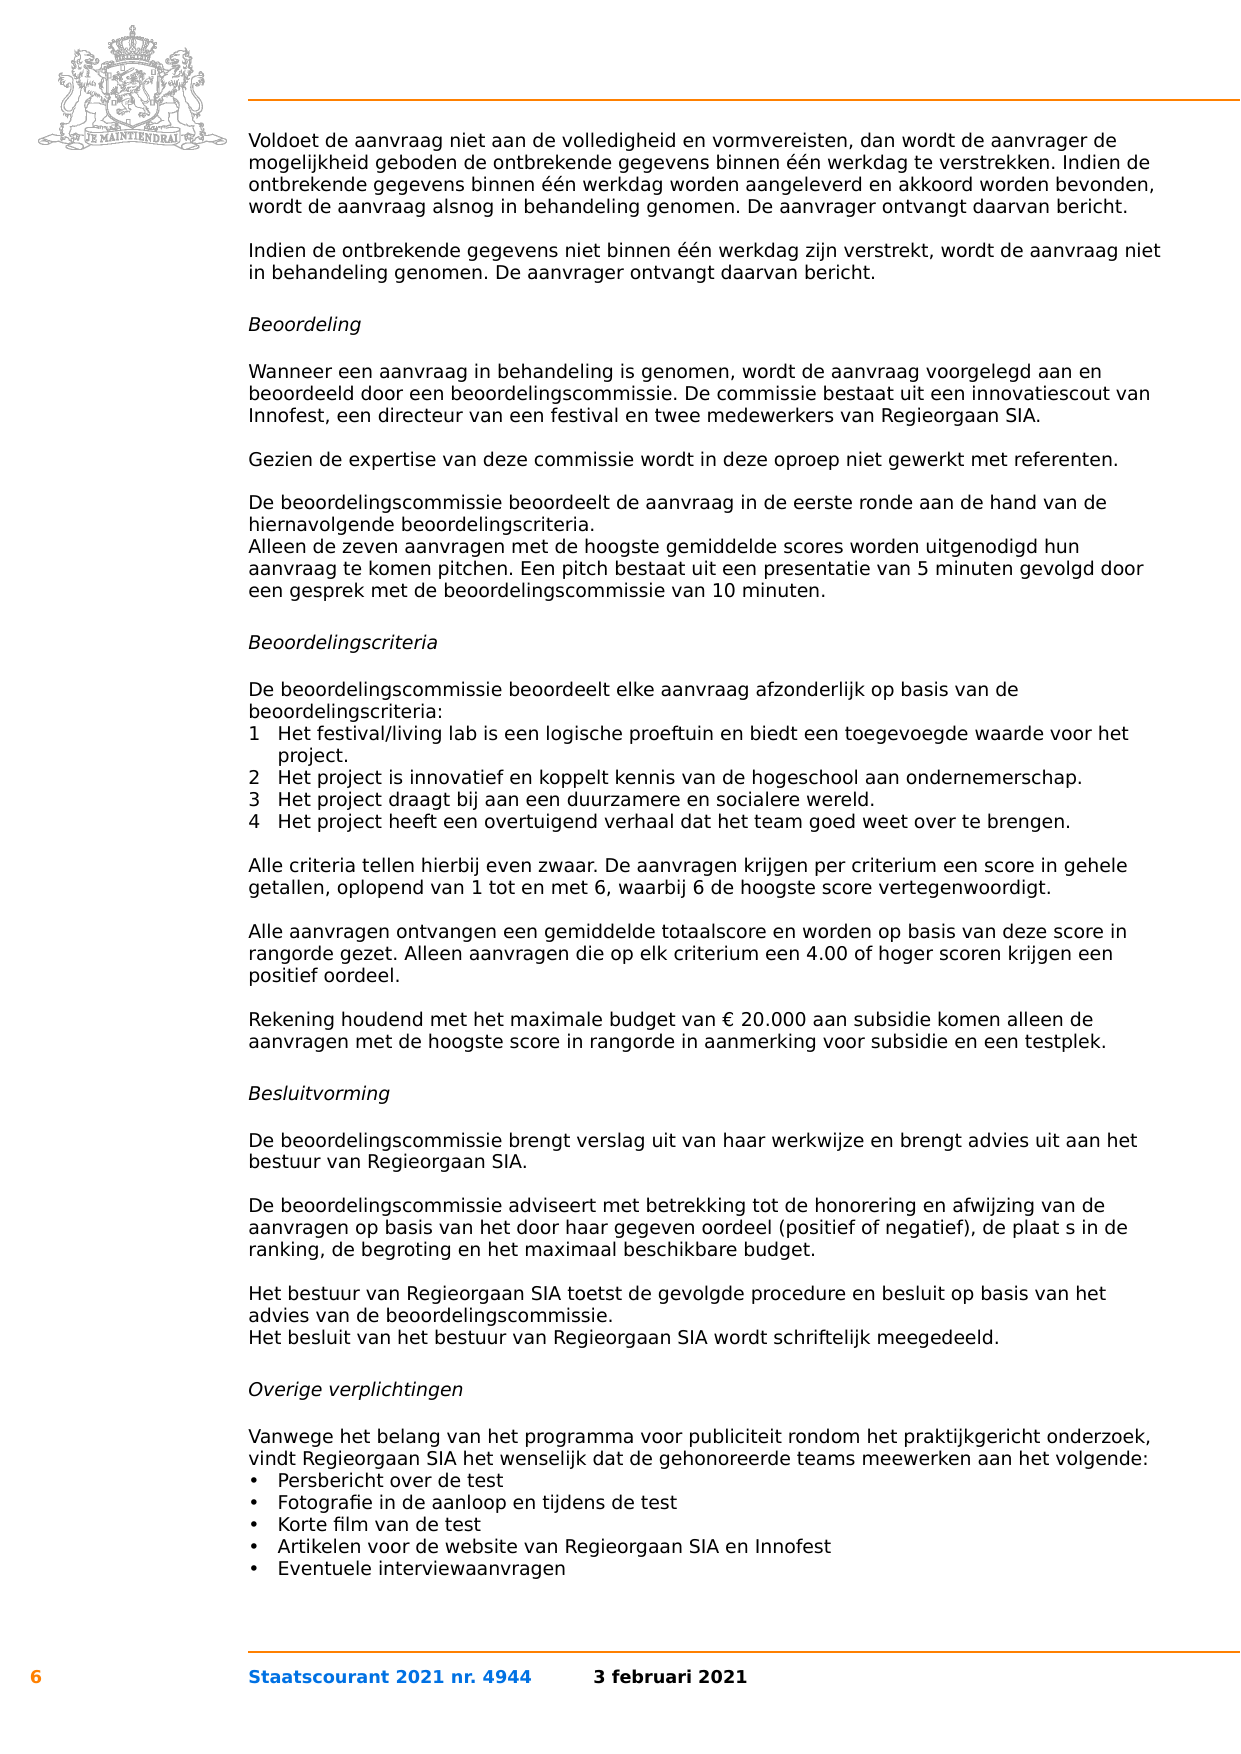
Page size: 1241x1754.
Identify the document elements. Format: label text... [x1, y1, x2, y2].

text Wanneer een aanvraag in behandeling is genomen, wordt de aanvraag voorgelegd aan en beoordeeld door een beoordelingscommissie. De commissie bestaat uit een innovatiescout van Innofest, een directeur van een festival en twee medewerkers van Regieorgaan SIA. [248, 361, 1163, 427]
text 4 Het project heeft een overtuigend verhaal dat het team goed weet over te brengen. [248, 811, 1163, 833]
text Alleen de zeven aanvragen met de hoogste gemiddelde scores worden uitgenodigd hun aanvraag te komen pitchen. Een pitch bestaat uit een presentatie van 5 minuten gevolgd door een gesprek met de beoordelingscommissie van 10 minuten. [248, 536, 1163, 602]
text Alle aanvragen ontvangen een gemiddelde totaalscore en worden op basis van deze score in rangorde gezet. Alleen aanvragen die op elk criterium een 4.00 of hoger scoren krijgen een positief oordeel. [248, 921, 1163, 987]
subtitle Beoordeling [248, 314, 1163, 336]
text Alle criteria tellen hierbij even zwaar. De aanvragen krijgen per criterium een score in gehele getallen, oplopend van 1 tot en met 6, waarbij 6 de hoogste score vertegenwoordigt. [248, 855, 1163, 899]
text • Korte film van de test [248, 1514, 1163, 1536]
text De beoordelingscommissie beoordeelt elke aanvraag afzonderlijk op basis van de beoordelingscriteria: [248, 679, 1163, 723]
text Voldoet de aanvraag niet aan de volledigheid en vormvereisten, dan wordt de aanvrager de mogelijkheid geboden de ontbrekende gegevens binnen één werkdag te verstrekken. Indien de ontbrekende gegevens binnen één werkdag worden aangeleverd en akkoord worden bevonden, wordt de aanvraag alsnog in behandeling genomen. De aanvrager ontvangt daarvan bericht. [248, 130, 1163, 218]
text Gezien de expertise van deze commissie wordt in deze oproep niet gewerkt met referenten. [248, 448, 1163, 470]
text • Eventuele interviewaanvragen [248, 1558, 1163, 1580]
picture [38, 25, 227, 150]
text 2 Het project is innovatief en koppelt kennis van de hogeschool aan ondernemerschap. [248, 767, 1163, 789]
text 1 Het festival/living lab is een logische proeftuin en biedt een toegevoegde waarde voor het project. [248, 723, 1163, 767]
text Het bestuur van Regieorgaan SIA toetst de gevolgde procedure en besluit op basis van het advies van de beoordelingscommissie. [248, 1283, 1163, 1327]
text De beoordelingscommissie brengt verslag uit van haar werkwijze en brengt advies uit aan het bestuur van Regieorgaan SIA. [248, 1129, 1163, 1173]
text De beoordelingscommissie beoordeelt de aanvraag in de eerste ronde aan de hand van de hiernavolgende beoordelingscriteria. [248, 492, 1163, 536]
text Indien de ontbrekende gegevens niet binnen één werkdag zijn verstrekt, wordt de aanvraag niet in behandeling genomen. De aanvrager ontvangt daarvan bericht. [248, 240, 1163, 284]
text De beoordelingscommissie adviseert met betrekking tot de honorering en afwijzing van de aanvragen op basis van het door haar gegeven oordeel (positief of negatief), de plaat s in de ranking, de begroting en het maximaal beschikbare budget. [248, 1195, 1163, 1261]
text Vanwege het belang van het programma voor publiciteit rondom het praktijkgericht onderzoek, vindt Regieorgaan SIA het wenselijk dat de gehonoreerde teams meewerken aan het volgende: [248, 1426, 1163, 1470]
text • Artikelen voor de website van Regieorgaan SIA en Innofest [248, 1536, 1163, 1558]
subtitle Besluitvorming [248, 1082, 1163, 1104]
text 3 Het project draagt bij aan een duurzamere en socialere wereld. [248, 789, 1163, 811]
text • Persbericht over de test [248, 1470, 1163, 1492]
text Rekening houdend met het maximale budget van € 20.000 aan subsidie komen alleen de aanvragen met de hoogste score in rangorde in aanmerking voor subsidie en een testplek. [248, 1008, 1163, 1052]
subtitle Beoordelingscriteria [248, 632, 1163, 654]
subtitle Overige verplichtingen [248, 1379, 1163, 1401]
text • Fotografie in de aanloop en tijdens de test [248, 1492, 1163, 1514]
text Het besluit van het bestuur van Regieorgaan SIA wordt schriftelijk meegedeeld. [248, 1327, 1163, 1349]
